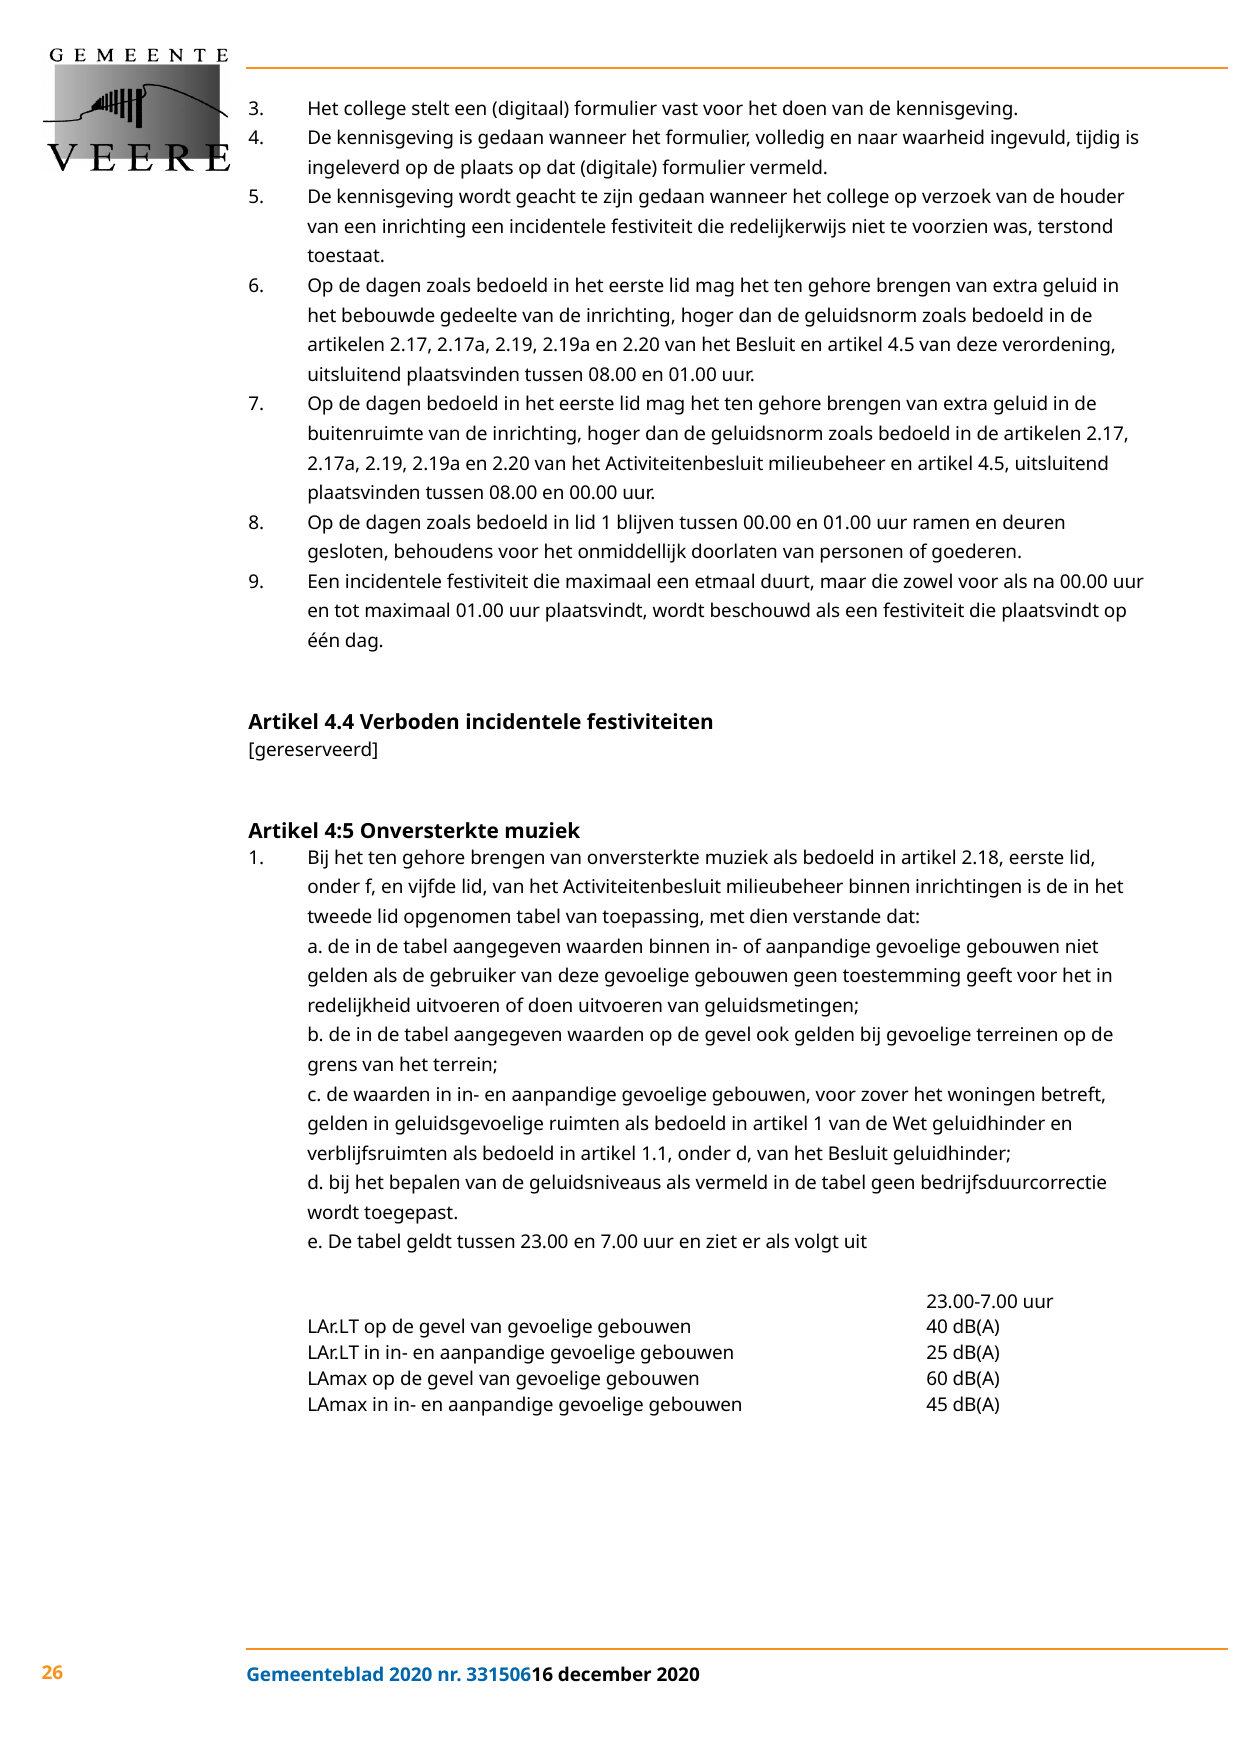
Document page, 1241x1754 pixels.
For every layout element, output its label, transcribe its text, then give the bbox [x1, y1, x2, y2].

list Op de dagen zoals bedoeld in het eerste lid mag het ten gehore brengen van extra geluid in het bebouwde gedeelte van de inrichting, hoger dan de geluidsnorm zoals bedoeld in de artikelen 2.17, 2.17a, 2.19, 2.19a en 2.20 van het Besluit en artikel 4.5 van deze verordening, uitsluitend plaatsvinden tussen 08.00 en 01.00 uur. [248, 272, 1152, 387]
table_cell 40 dB(A) [867, 1314, 1152, 1339]
list d. bij het bepalen van de geluidsniveaus als vermeld in de tabel geen bedrijfsduurcorrectie wordt toegepast. [248, 1169, 1152, 1225]
list De kennisgeving is gedaan wanneer het formulier, volledig en naar waarheid ingevuld, tijdig is ingeleverd op de plaats op dat (digitale) formulier vermeld. [248, 124, 1152, 180]
table_cell LAr.LT op de gevel van gevoelige gebouwen [248, 1314, 867, 1339]
list Op de dagen zoals bedoeld in lid 1 blijven tussen 00.00 en 01.00 uur ramen en deuren gesloten, behoudens voor het onmiddellijk doorlaten van personen of goederen. [248, 509, 1152, 564]
list b. de in de tabel aangegeven waarden op de gevel ook gelden bij gevoelige terreinen op de grens van het terrein; [248, 1022, 1152, 1077]
table_header [248, 1288, 867, 1314]
table_cell 60 dB(A) [867, 1365, 1152, 1391]
picture [41, 47, 231, 172]
text [gereserveerd] [248, 736, 1152, 761]
list e. De tabel geldt tussen 23.00 en 7.00 uur en ziet er als volgt uit [248, 1229, 1152, 1254]
table_cell LAmax in in- en aanpandige gevoelige gebouwen [248, 1391, 867, 1417]
table_header 23.00-7.00 uur [867, 1288, 1152, 1314]
table_cell LAmax op de gevel van gevoelige gebouwen [248, 1365, 867, 1391]
list c. de waarden in in- en aanpandige gevoelige gebouwen, voor zover het woningen betreft, gelden in geluidsgevoelige ruimten als bedoeld in artikel 1 van de Wet geluidhinder en verblijfsruimten als bedoeld in artikel 1.1, onder d, van het Besluit geluidhinder; [248, 1081, 1152, 1166]
list Bij het ten gehore brengen van onversterkte muziek als bedoeld in artikel 2.18, eerste lid, onder f, en vijfde lid, van het Activiteitenbesluit milieubeheer binnen inrichtingen is de in het tweede lid opgenomen tabel van toepassing, met dien verstande dat: [248, 844, 1152, 929]
list a. de in de tabel aangegeven waarden binnen in- of aanpandige gevoelige gebouwen niet gelden als de gebruiker van deze gevoelige gebouwen geen toestemming geeft voor het in redelijkheid uitvoeren of doen uitvoeren van geluidsmetingen; [248, 933, 1152, 1018]
text Artikel 4:5 Onversterkte muziek [248, 816, 1152, 844]
list De kennisgeving wordt geacht te zijn gedaan wanneer het college op verzoek van de houder van een inrichting een incidentele festiviteit die redelijkerwijs niet te voorzien was, terstond toestaat. [248, 183, 1152, 268]
list Het college stelt een (digitaal) formulier vast voor het doen van de kennisgeving. [248, 95, 1152, 121]
list Een incidentele festiviteit die maximaal een etmaal duurt, maar die zowel voor als na 00.00 uur en tot maximaal 01.00 uur plaatsvindt, wordt beschouwd als een festiviteit die plaatsvindt op één dag. [248, 568, 1152, 653]
text Artikel 4.4 Verboden incidentele festiviteiten [248, 707, 1152, 736]
table_cell LAr.LT in in- en aanpandige gevoelige gebouwen [248, 1340, 867, 1365]
table_cell 45 dB(A) [867, 1391, 1152, 1417]
table_cell 25 dB(A) [867, 1340, 1152, 1365]
list Op de dagen bedoeld in het eerste lid mag het ten gehore brengen van extra geluid in de buitenruimte van de inrichting, hoger dan de geluidsnorm zoals bedoeld in de artikelen 2.17, 2.17a, 2.19, 2.19a en 2.20 van het Activiteitenbesluit milieubeheer en artikel 4.5, uitsluitend plaatsvinden tussen 08.00 en 00.00 uur. [248, 391, 1152, 505]
